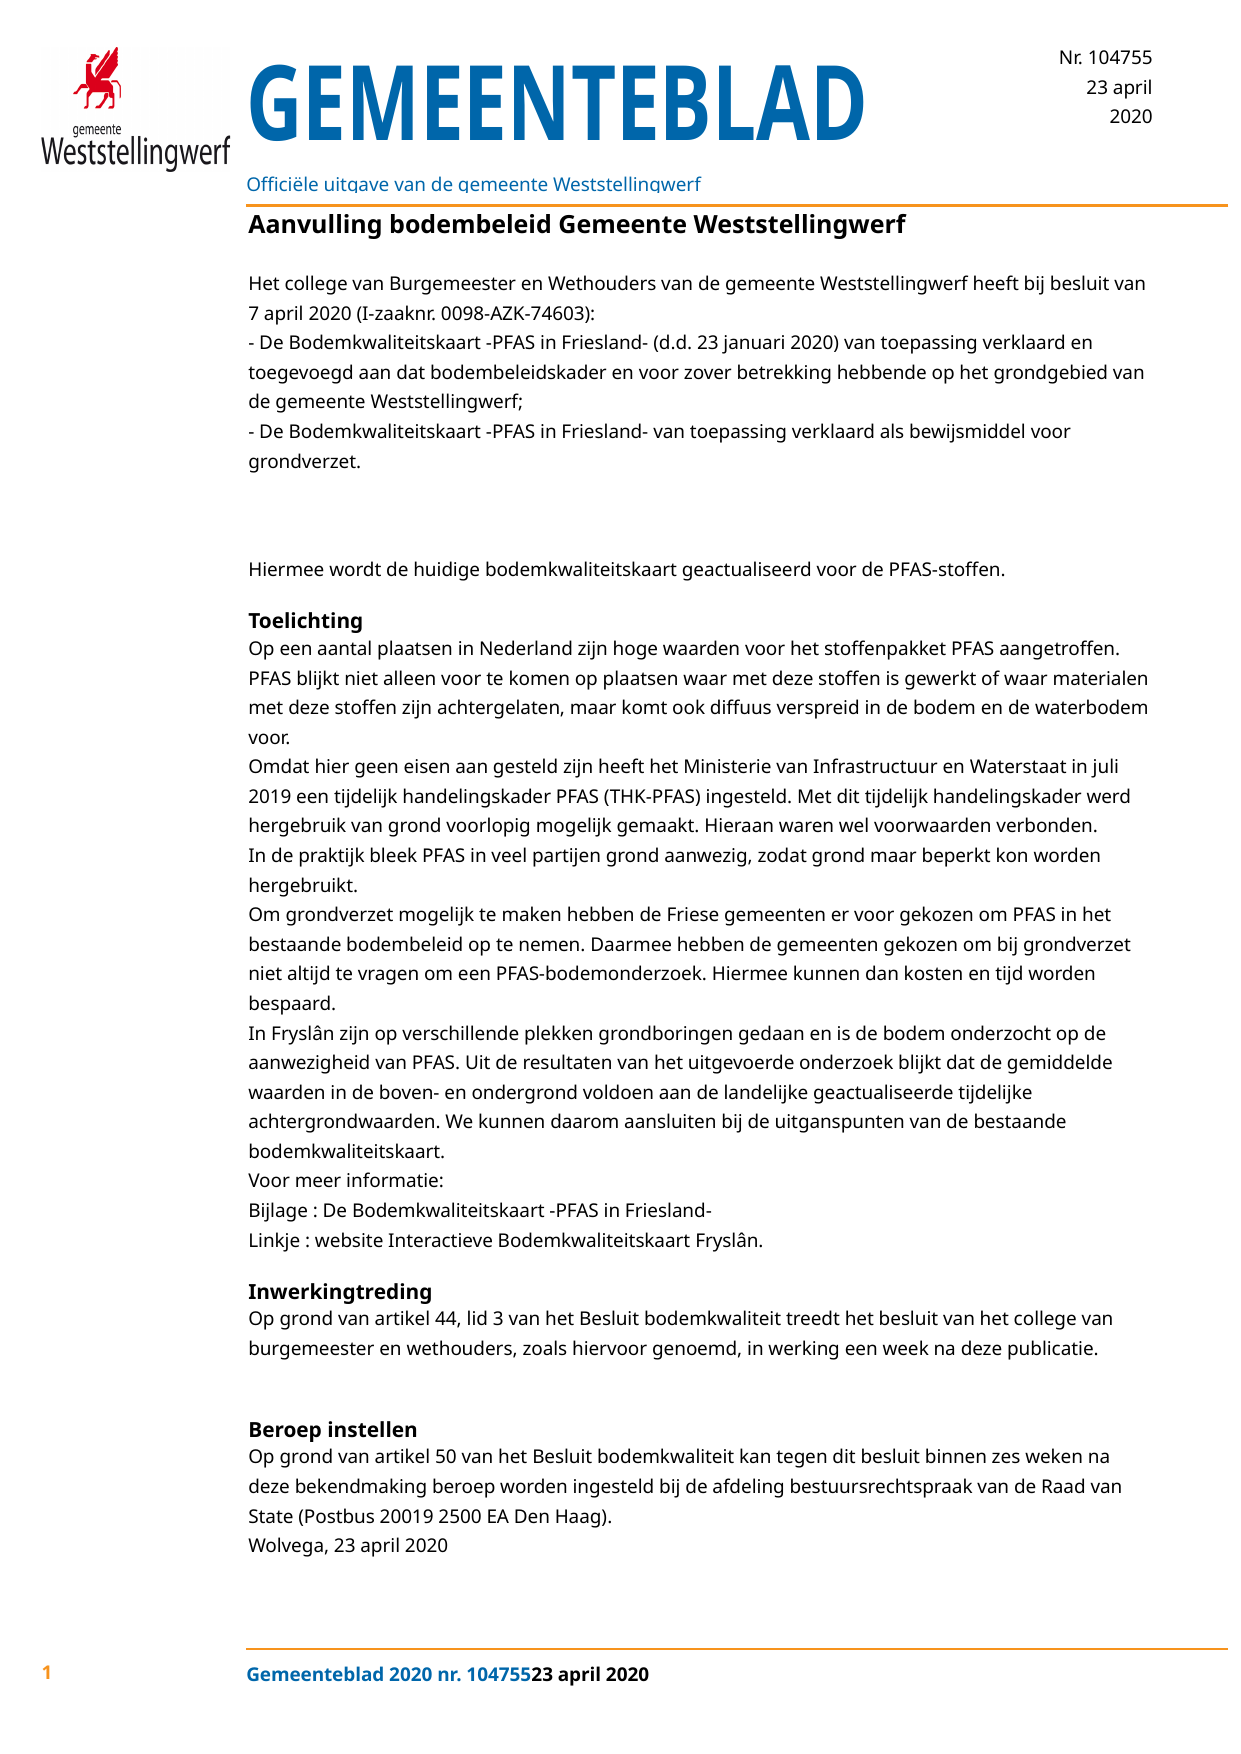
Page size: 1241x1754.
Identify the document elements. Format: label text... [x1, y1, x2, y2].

text Aanvulling bodembeleid Gemeente Weststellingwerf [248, 207, 1152, 241]
text In Fryslân zijn op verschillende plekken grondboringen gedaan en is de bodem onderzocht op de aanwezigheid van PFAS. Uit de resultaten van het uitgevoerde onderzoek blijkt dat de gemiddelde waarden in de boven- en ondergrond voldoen aan de landelijke geactualiseerde tijdelijke achtergrondwaarden. We kunnen daarom aansluiten bij de uitganspunten van de bestaande bodemkwaliteitskaart. [248, 1020, 1152, 1164]
text PFAS blijkt niet alleen voor te komen op plaatsen waar met deze stoffen is gewerkt of waar materialen met deze stoffen zijn achtergelaten, maar komt ook diffuus verspreid in de bodem en de waterbodem voor. [248, 665, 1152, 749]
text Op grond van artikel 50 van het Besluit bodemkwaliteit kan tegen dit besluit binnen zes weken na deze bekendmaking beroep worden ingesteld bij de afdeling bestuursrechtspraak van de Raad van State (Postbus 20019 2500 EA Den Haag). [248, 1444, 1152, 1528]
text - De Bodemkwaliteitskaart -PFAS in Friesland- (d.d. 23 januari 2020) van toepassing verklaard en toegevoegd aan dat bodembeleidskader en voor zover betrekking hebbende op het grondgebied van de gemeente Weststellingwerf; [248, 329, 1152, 414]
text Wolvega, 23 april 2020 [248, 1532, 1152, 1558]
text Beroep instellen [248, 1415, 1152, 1444]
text Op een aantal plaatsen in Nederland zijn hoge waarden voor het stoffenpakket PFAS aangetroffen. [248, 635, 1152, 661]
text Om grondverzet mogelijk te maken hebben de Friese gemeenten er voor gekozen om PFAS in het bestaande bodembeleid op te nemen. Daarmee hebben de gemeenten gekozen om bij grondverzet niet altijd te vragen om een PFAS-bodemonderzoek. Hiermee kunnen dan kosten en tijd worden bespaard. [248, 901, 1152, 1016]
text Op grond van artikel 44, lid 3 van het Besluit bodemkwaliteit treedt het besluit van het college van burgemeester en wethouders, zoals hiervoor genoemd, in werking een week na deze publicatie. [248, 1306, 1152, 1361]
picture [41, 47, 231, 172]
text In de praktijk bleek PFAS in veel partijen grond aanwezig, zodat grond maar beperkt kon worden hergebruikt. [248, 842, 1152, 897]
text Voor meer informatie: [248, 1168, 1152, 1193]
text - De Bodemkwaliteitskaart -PFAS in Friesland- van toepassing verklaard als bewijsmiddel voor grondverzet. [248, 418, 1152, 473]
text Toelichting [248, 607, 1152, 635]
text Inwerkingtreding [248, 1277, 1152, 1306]
text Omdat hier geen eisen aan gesteld zijn heeft het Ministerie van Infrastructuur en Waterstaat in juli 2019 een tijdelijk handelingskader PFAS (THK-PFAS) ingesteld. Met dit tijdelijk handelingskader werd hergebruik van grond voorlopig mogelijk gemaakt. Hieraan waren wel voorwaarden verbonden. [248, 753, 1152, 838]
text Bijlage : De Bodemkwaliteitskaart -PFAS in Friesland- [248, 1197, 1152, 1223]
text Hiermee wordt de huidige bodemkwaliteitskaart geactualiseerd voor de PFAS-stoffen. [248, 556, 1152, 582]
text Het college van Burgemeester en Wethouders van de gemeente Weststellingwerf heeft bij besluit van 7 april 2020 (I-zaaknr. 0098-AZK-74603): [248, 270, 1152, 326]
text Linkje : website Interactieve Bodemkwaliteitskaart Fryslân. [248, 1227, 1152, 1252]
